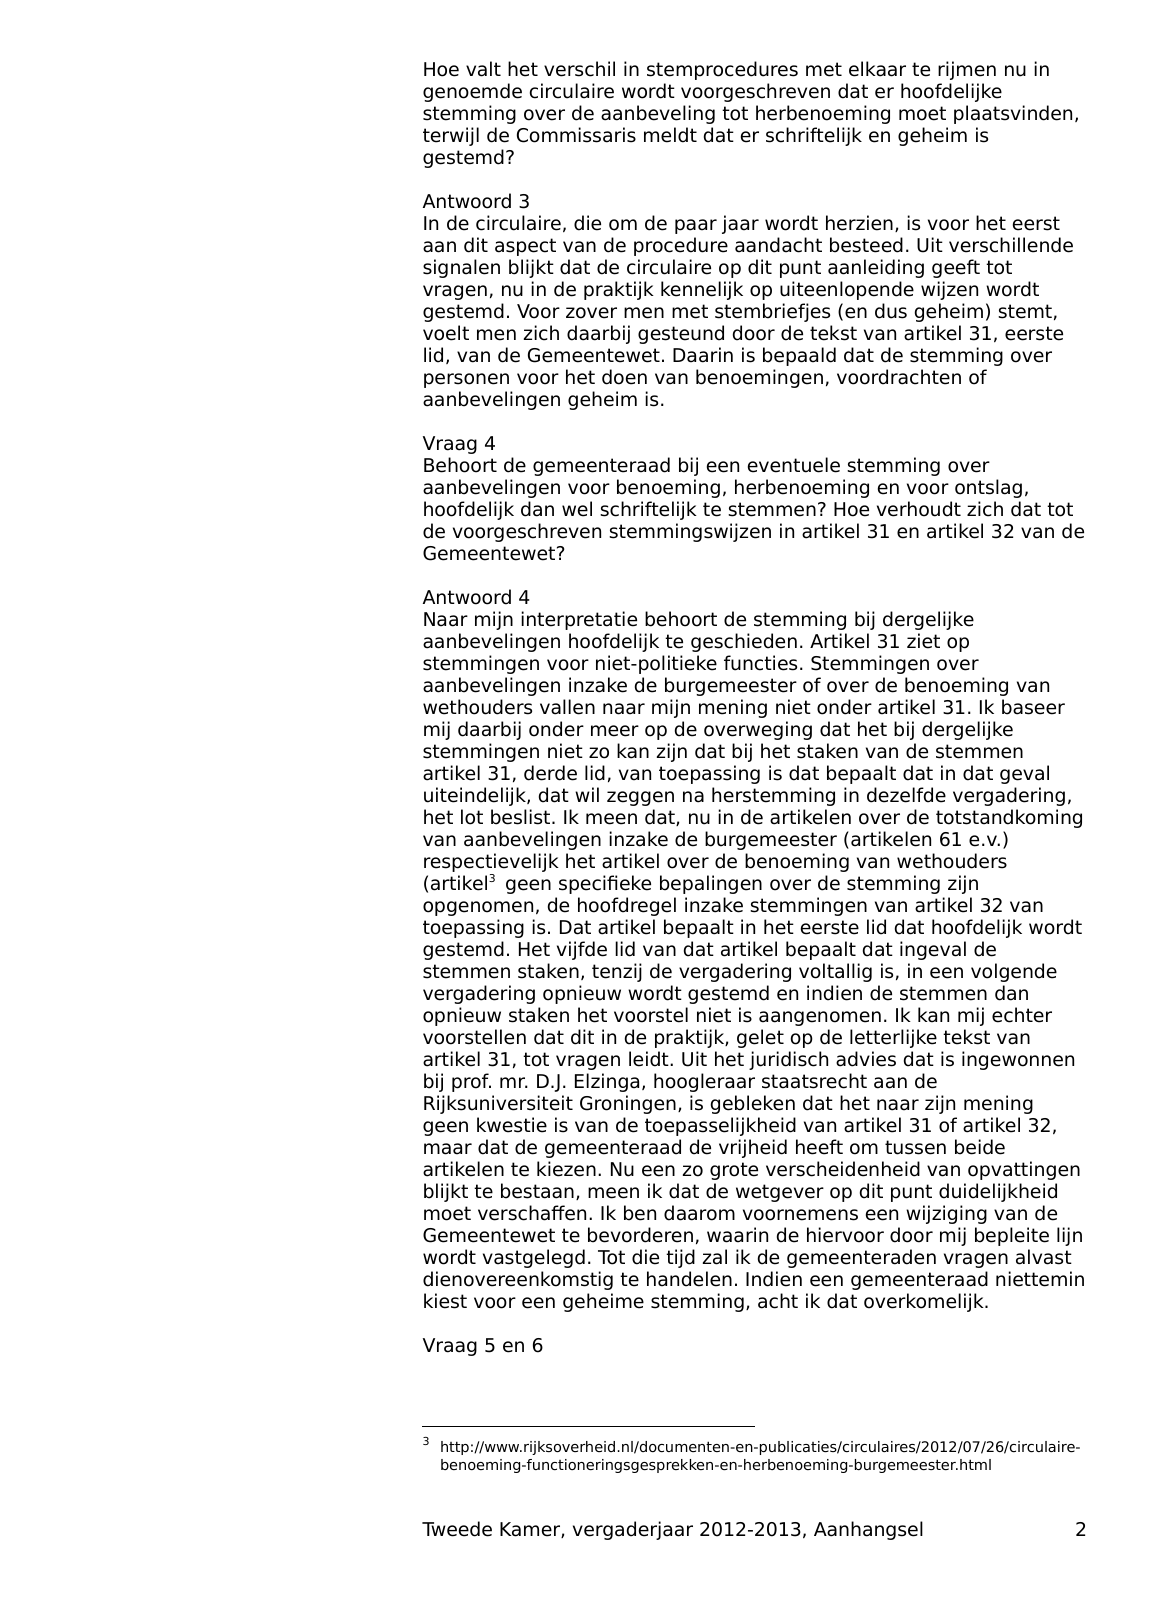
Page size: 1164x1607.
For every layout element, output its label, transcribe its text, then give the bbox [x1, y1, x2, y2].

text Naar mijn interpretatie behoort de stemming bij dergelijke aanbevelingen hoofdelijk te geschieden. Artikel 31 ziet op stemmingen voor niet-politieke functies. Stemmingen over aanbevelingen inzake de burgemeester of over de benoeming van wethouders vallen naar mijn mening niet onder artikel 31. Ik baseer mij daarbij onder meer op de overweging dat het bij dergelijke stemmingen niet zo kan zijn dat bij het staken van de stemmen artikel 31, derde lid, van toepassing is dat bepaalt dat in dat geval uiteindelijk, dat wil zeggen na herstemming in dezelfde vergadering, het lot beslist. Ik meen dat, nu in de artikelen over de totstandkoming van aanbevelingen inzake de burgemeester (artikelen 61 e.v.) respectievelijk het artikel over de benoeming van wethouders (artikel geen specifieke bepalingen over de stemming zijn opgenomen, de hoofdregel inzake stemmingen van artikel 32 van toepassing is. Dat artikel bepaalt in het eerste lid dat hoofdelijk wordt gestemd. Het vijfde lid van dat artikel bepaalt dat ingeval de stemmen staken, tenzij de vergadering voltallig is, in een volgende vergadering opnieuw wordt gestemd en indien de stemmen dan opnieuw staken het voorstel niet is aangenomen. Ik kan mij echter voorstellen dat dit in de praktijk, gelet op de letterlijke tekst van artikel 31, tot vragen leidt. Uit het juridisch advies dat is ingewonnen bij prof. mr. D.J. Elzinga, hoogleraar staatsrecht aan de Rijksuniversiteit Groningen, is gebleken dat het naar zijn mening geen kwestie is van de toepasselijkheid van artikel 31 of artikel 32, maar dat de gemeenteraad de vrijheid heeft om tussen beide artikelen te kiezen. Nu een zo grote verscheidenheid van opvattingen blijkt te bestaan, meen ik dat de wetgever op dit punt duidelijkheid moet verschaffen. Ik ben daarom voornemens een wijziging van de Gemeentewet te bevorderen, waarin de hiervoor door mij bepleite lijn wordt vastgelegd. Tot die tijd zal ik de gemeenteraden vragen alvast dienovereenkomstig te handelen. Indien een gemeenteraad niettemin kiest voor een geheime stemming, acht ik dat overkomelijk. [422, 609, 1087, 1312]
text Vraag 5 en 6 [422, 1335, 1087, 1357]
text http://www.rijksoverheid.nl/documenten-en-publicaties/circulaires/2012/07/26/circulaire-benoeming-functioneringsgesprekken-en-herbenoeming-burgemeester.html [422, 1435, 1087, 1474]
text Antwoord 4 [422, 587, 1087, 609]
text In de circulaire, die om de paar jaar wordt herzien, is voor het eerst aan dit aspect van de procedure aandacht besteed. Uit verschillende signalen blijkt dat de circulaire op dit punt aanleiding geeft tot vragen, nu in de praktijk kennelijk op uiteenlopende wijzen wordt gestemd. Voor zover men met stembriefjes (en dus geheim) stemt, voelt men zich daarbij gesteund door de tekst van artikel 31, eerste lid, van de Gemeentewet. Daarin is bepaald dat de stemming over personen voor het doen van benoemingen, voordrachten of aanbevelingen geheim is. [422, 213, 1087, 411]
text Behoort de gemeenteraad bij een eventuele stemming over aanbevelingen voor benoeming, herbenoeming en voor ontslag, hoofdelijk dan wel schriftelijk te stemmen? Hoe verhoudt zich dat tot de voorgeschreven stemmingswijzen in artikel 31 en artikel 32 van de Gemeentewet? [422, 455, 1087, 565]
text Hoe valt het verschil in stemprocedures met elkaar te rijmen nu in genoemde circulaire wordt voorgeschreven dat er hoofdelijke stemming over de aanbeveling tot herbenoeming moet plaatsvinden, terwijl de Commissaris meldt dat er schriftelijk en geheim is gestemd? [422, 59, 1087, 169]
text Vraag 4 [422, 433, 1087, 455]
text Antwoord 3 [422, 191, 1087, 213]
